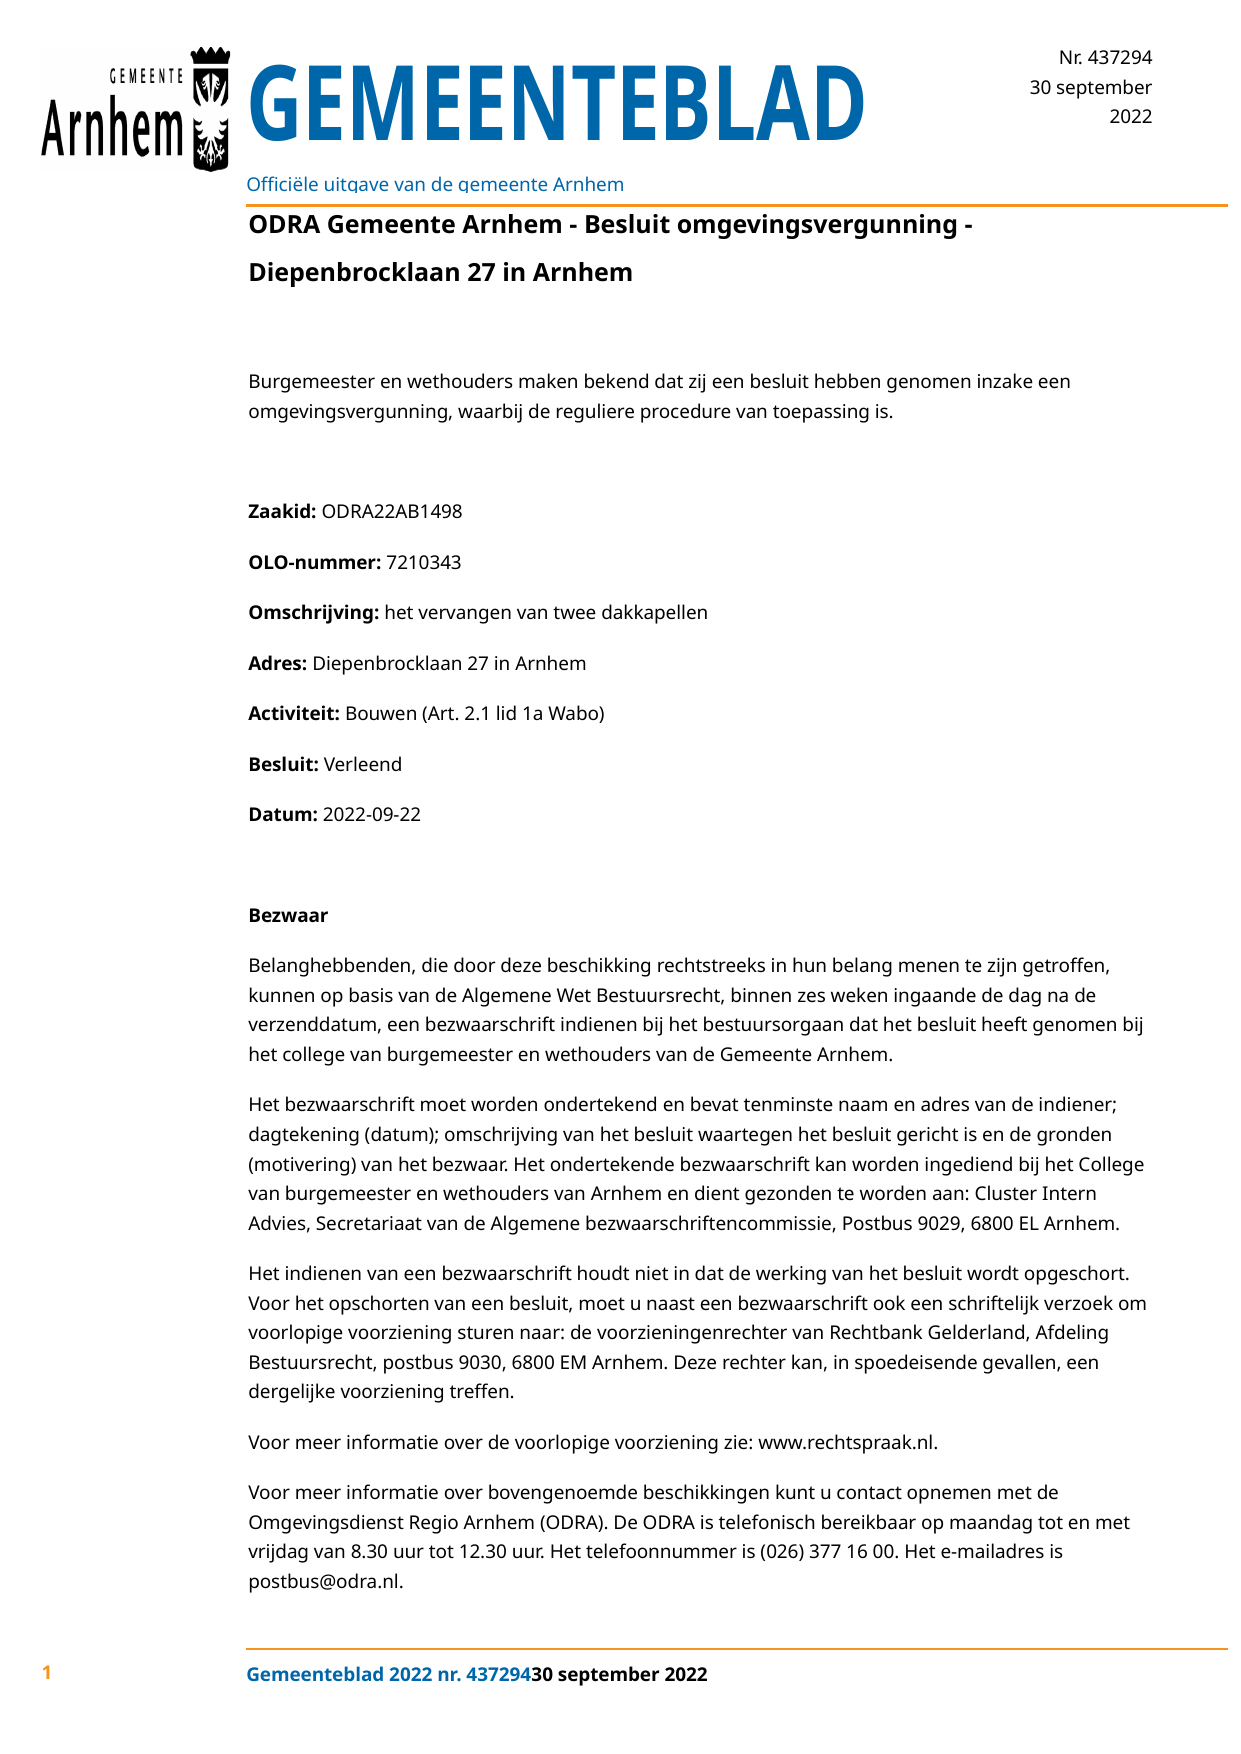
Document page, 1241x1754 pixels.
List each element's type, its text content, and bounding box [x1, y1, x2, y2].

text Adres: Diepenbrocklaan 27 in Arnhem [248, 650, 1152, 676]
text Het indienen van een bezwaarschrift houdt niet in dat de werking van het besluit wordt opgeschort. Voor het opschorten van een besluit, moet u naast een bezwaarschrift ook een schriftelijk verzoek om voorlopige voorziening sturen naar: de voorzieningenrechter van Rechtbank Gelderland, Afdeling Bestuursrecht, postbus 9030, 6800 EM Arnhem. Deze rechter kan, in spoedeisende gevallen, een dergelijke voorziening treffen. [248, 1260, 1152, 1404]
picture [41, 47, 231, 172]
text Burgemeester en wethouders maken bekend dat zij een besluit hebben genomen inzake een omgevingsvergunning, waarbij de reguliere procedure van toepassing is. [248, 368, 1152, 424]
text Voor meer informatie over bovengenoemde beschikkingen kunt u contact opnemen met de Omgevingsdienst Regio Arnhem (ODRA). De ODRA is telefonisch bereikbaar op maandag tot en met vrijdag van 8.30 uur tot 12.30 uur. Het telefoonnummer is (026) 377 16 00. Het e-mailadres is postbus@odra.nl. [248, 1479, 1152, 1594]
text Voor meer informatie over de voorlopige voorziening zie: www.rechtspraak.nl. [248, 1429, 1152, 1455]
text Belanghebbenden, die door deze beschikking rechtstreeks in hun belang menen te zijn getroffen, kunnen op basis van de Algemene Wet Bestuursrecht, binnen zes weken ingaande de dag na de verzenddatum, een bezwaarschrift indienen bij het bestuursorgaan dat het besluit heeft genomen bij het college van burgemeester en wethouders van de Gemeente Arnhem. [248, 952, 1152, 1067]
text Zaakid: ODRA22AB1498 [248, 499, 1152, 524]
text Het bezwaarschrift moet worden ondertekend en bevat tenminste naam en adres van de indiener; dagtekening (datum); omschrijving van het besluit waartegen het besluit gericht is en de gronden (motivering) van het bezwaar. Het ondertekende bezwaarschrift kan worden ingediend bij het College van burgemeester en wethouders van Arnhem en dient gezonden te worden aan: Cluster Intern Advies, Secretariaat van de Algemene bezwaarschriftencommissie, Postbus 9029, 6800 EL Arnhem. [248, 1092, 1152, 1236]
text Bezwaar [248, 902, 1152, 928]
text Besluit: Verleend [248, 751, 1152, 777]
text Omschrijving: het vervangen van twee dakkapellen [248, 599, 1152, 625]
text Datum: 2022-09-22 [248, 801, 1152, 827]
text ODRA Gemeente Arnhem - Besluit omgevingsvergunning - Diepenbrocklaan 27 in Arnhem [248, 207, 1152, 288]
text Activiteit: Bouwen (Art. 2.1 lid 1a Wabo) [248, 700, 1152, 726]
text OLO-nummer: 7210343 [248, 549, 1152, 575]
